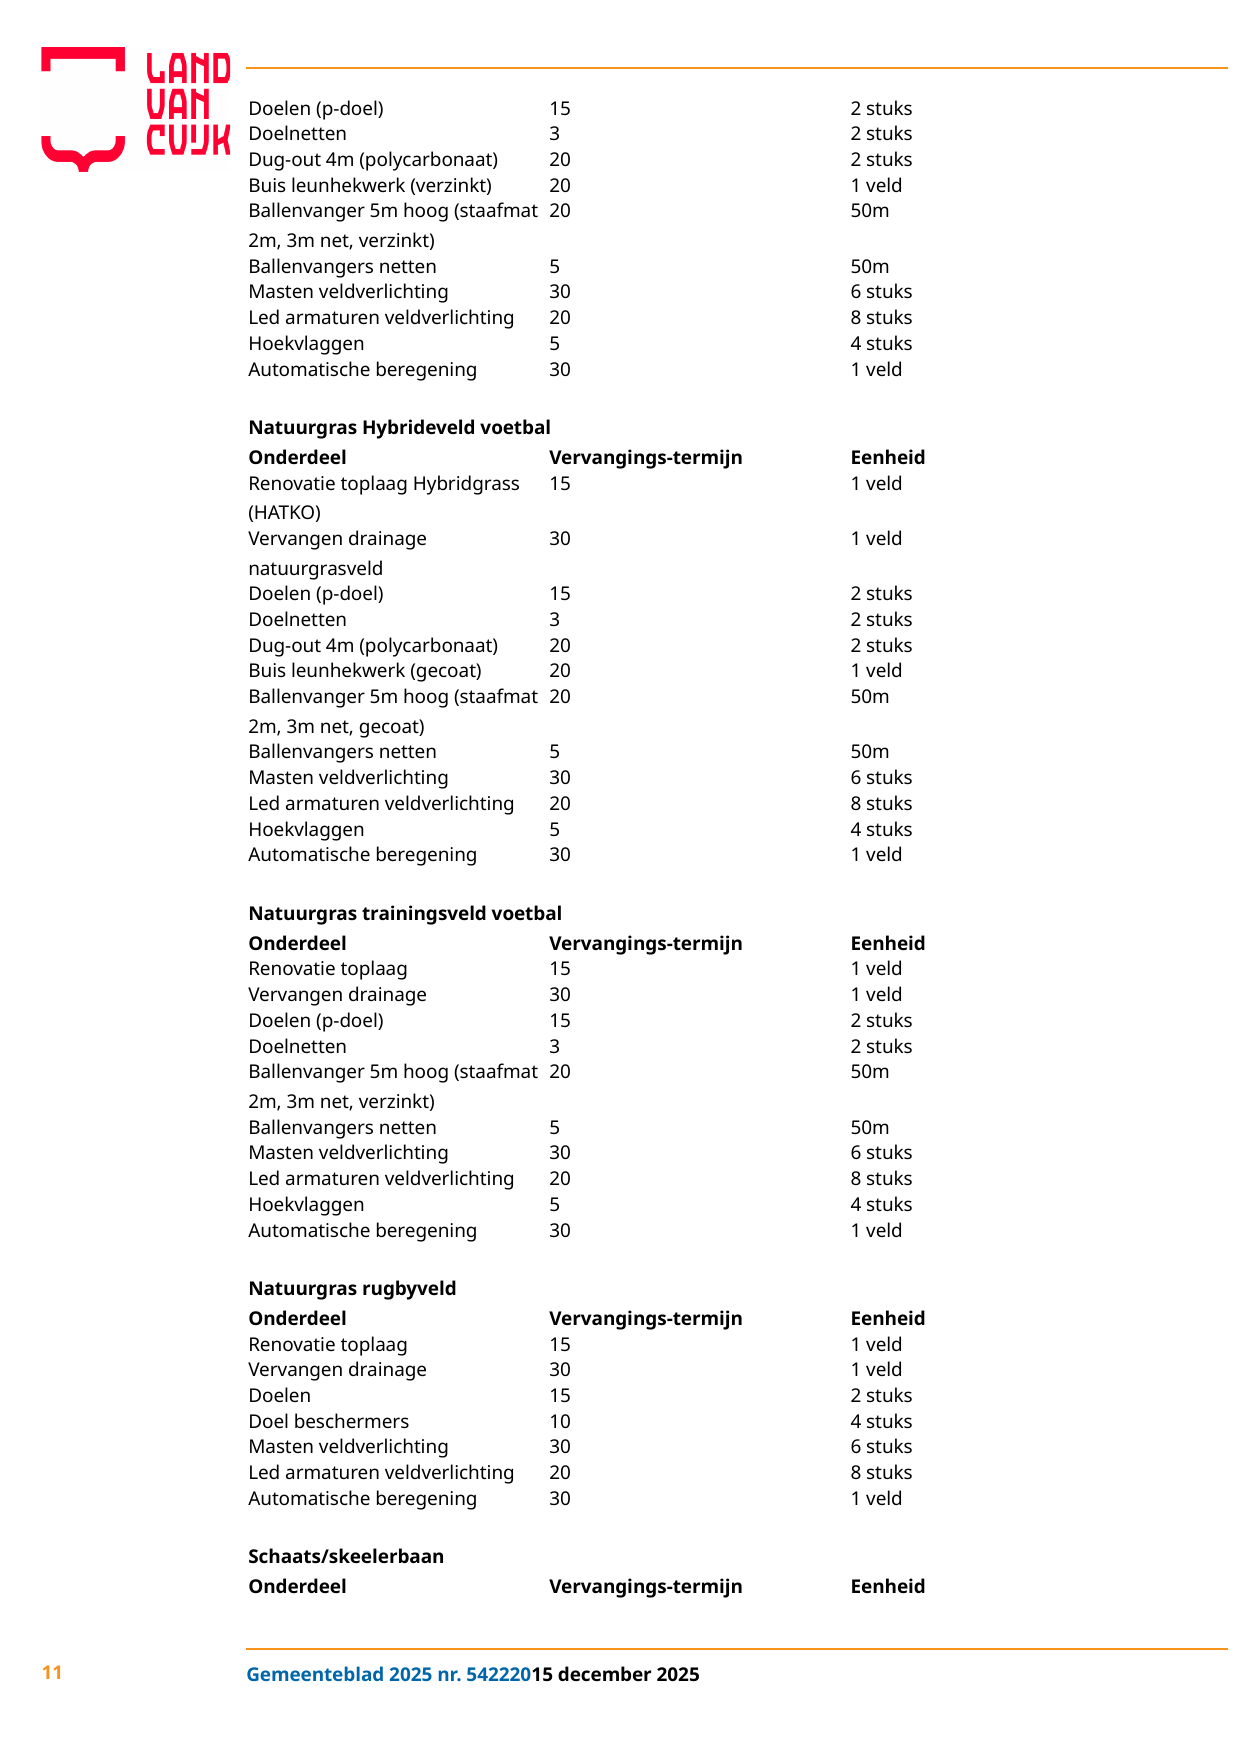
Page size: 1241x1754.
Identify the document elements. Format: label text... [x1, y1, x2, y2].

table_cell Buis leunhekwerk (verzinkt) [248, 172, 549, 198]
table_cell Doelnetten [248, 1033, 549, 1058]
table_cell Masten veldverlichting [248, 279, 549, 304]
table_cell 6 stuks [850, 1434, 1152, 1459]
table_cell 1 veld [850, 525, 1152, 581]
table_cell 2 stuks [850, 1033, 1152, 1058]
table_cell 4 stuks [850, 816, 1152, 842]
table_header Onderdeel [248, 930, 549, 956]
table_cell Automatische beregening [248, 1485, 549, 1511]
table_header Eenheid [850, 1305, 1152, 1331]
table_cell Automatische beregening [248, 356, 549, 382]
table_cell 30 [549, 1434, 850, 1459]
table_header Onderdeel [248, 1573, 549, 1599]
table_cell 1 veld [850, 1485, 1152, 1511]
table_cell Masten veldverlichting [248, 1140, 549, 1165]
table_cell 1 veld [850, 842, 1152, 867]
table_cell 8 stuks [850, 790, 1152, 816]
table_cell Doel beschermers [248, 1408, 549, 1434]
table_cell 50m [850, 253, 1152, 279]
table_cell Masten veldverlichting [248, 765, 549, 790]
table_cell 1 veld [850, 172, 1152, 198]
table_cell Renovatie toplaag [248, 1331, 549, 1356]
table_cell 30 [549, 842, 850, 867]
table_cell 20 [549, 790, 850, 816]
table_cell 2 stuks [850, 632, 1152, 658]
table_cell Hoekvlaggen [248, 330, 549, 356]
table_header Vervangings-termijn [549, 1573, 850, 1599]
table_cell 50m [850, 1114, 1152, 1139]
table_cell 20 [549, 1165, 850, 1191]
table_header Onderdeel [248, 1305, 549, 1331]
table_cell 20 [549, 198, 850, 253]
table_cell 5 [549, 253, 850, 279]
table_cell Hoekvlaggen [248, 816, 549, 842]
table_cell 5 [549, 1191, 850, 1217]
table_cell 5 [549, 739, 850, 764]
table_cell Led armaturen veldverlichting [248, 790, 549, 816]
table_cell Doelen (p-doel) [248, 581, 549, 606]
table_cell Ballenvanger 5m hoog (staafmat 2m, 3m net, gecoat) [248, 684, 549, 739]
table_cell 1 veld [850, 1217, 1152, 1242]
table_cell 15 [549, 1331, 850, 1356]
table_cell Led armaturen veldverlichting [248, 1459, 549, 1485]
table_cell 30 [549, 981, 850, 1007]
table_cell Hoekvlaggen [248, 1191, 549, 1217]
table_cell 30 [549, 1485, 850, 1511]
table_cell Doelnetten [248, 121, 549, 146]
table_cell 4 stuks [850, 330, 1152, 356]
text Natuurgras trainingsveld voetbal [248, 900, 1152, 926]
table_cell Doelen [248, 1382, 549, 1408]
table_cell 1 veld [850, 470, 1152, 525]
table_cell Ballenvangers netten [248, 253, 549, 279]
table_cell Ballenvanger 5m hoog (staafmat 2m, 3m net, verzinkt) [248, 198, 549, 253]
table_cell 20 [549, 1059, 850, 1114]
table_cell 20 [549, 146, 850, 172]
table_cell 1 veld [850, 1356, 1152, 1382]
table_cell 2 stuks [850, 606, 1152, 632]
table_cell 1 veld [850, 356, 1152, 382]
table_cell 30 [549, 1356, 850, 1382]
table_cell 20 [549, 658, 850, 683]
table_cell 15 [549, 956, 850, 981]
table_cell Led armaturen veldverlichting [248, 1165, 549, 1191]
table_cell 4 stuks [850, 1191, 1152, 1217]
table_cell 2 stuks [850, 146, 1152, 172]
table_cell 3 [549, 121, 850, 146]
table_cell 5 [549, 330, 850, 356]
table_cell 4 stuks [850, 1408, 1152, 1434]
table_cell 50m [850, 1059, 1152, 1114]
table_cell Dug-out 4m (polycarbonaat) [248, 146, 549, 172]
table_cell 8 stuks [850, 1459, 1152, 1485]
text Schaats/skeelerbaan [248, 1544, 1152, 1569]
picture [41, 47, 231, 172]
table_cell 15 [549, 581, 850, 606]
table_cell 6 stuks [850, 1140, 1152, 1165]
table_cell 6 stuks [850, 765, 1152, 790]
table_cell 2 stuks [850, 581, 1152, 606]
table_cell 5 [549, 1114, 850, 1139]
table_header Eenheid [850, 930, 1152, 956]
table_cell 3 [549, 606, 850, 632]
table_header Eenheid [850, 1573, 1152, 1599]
table_cell 30 [549, 525, 850, 581]
table_header Onderdeel [248, 444, 549, 470]
table_cell 20 [549, 632, 850, 658]
table_cell Ballenvangers netten [248, 739, 549, 764]
table_cell 30 [549, 1217, 850, 1242]
table_cell 1 veld [850, 658, 1152, 683]
table_header Vervangings-termijn [549, 930, 850, 956]
table_header Vervangings-termijn [549, 444, 850, 470]
table_cell Vervangen drainage [248, 981, 549, 1007]
table_cell 10 [549, 1408, 850, 1434]
table_cell 1 veld [850, 981, 1152, 1007]
table_cell 20 [549, 305, 850, 330]
table_cell 2 stuks [850, 121, 1152, 146]
table_cell 50m [850, 739, 1152, 764]
table_cell 20 [549, 1459, 850, 1485]
table_cell 15 [549, 1382, 850, 1408]
table_cell 50m [850, 198, 1152, 253]
table_cell Doelen (p-doel) [248, 95, 549, 121]
table_cell Doelnetten [248, 606, 549, 632]
table_cell Renovatie toplaag [248, 956, 549, 981]
table_cell Buis leunhekwerk (gecoat) [248, 658, 549, 683]
table_cell 8 stuks [850, 1165, 1152, 1191]
table_cell Dug-out 4m (polycarbonaat) [248, 632, 549, 658]
table_cell 3 [549, 1033, 850, 1058]
table_cell Automatische beregening [248, 842, 549, 867]
table_cell 50m [850, 684, 1152, 739]
table_cell Vervangen drainage natuurgrasveld [248, 525, 549, 581]
table_cell 20 [549, 684, 850, 739]
table_cell 15 [549, 1007, 850, 1033]
table_cell 15 [549, 470, 850, 525]
table_cell 1 veld [850, 956, 1152, 981]
table_cell 5 [549, 816, 850, 842]
table_cell 6 stuks [850, 279, 1152, 304]
table_cell 15 [549, 95, 850, 121]
text Natuurgras rugbyveld [248, 1275, 1152, 1301]
table_cell Automatische beregening [248, 1217, 549, 1242]
table_cell 2 stuks [850, 95, 1152, 121]
table_cell 2 stuks [850, 1007, 1152, 1033]
table_cell Led armaturen veldverlichting [248, 305, 549, 330]
table_cell 1 veld [850, 1331, 1152, 1356]
table_cell 20 [549, 172, 850, 198]
table_header Eenheid [850, 444, 1152, 470]
table_cell 30 [549, 765, 850, 790]
table_cell Masten veldverlichting [248, 1434, 549, 1459]
text Natuurgras Hybrideveld voetbal [248, 414, 1152, 440]
table_cell Vervangen drainage [248, 1356, 549, 1382]
table_cell 2 stuks [850, 1382, 1152, 1408]
table_cell 8 stuks [850, 305, 1152, 330]
table_cell Doelen (p-doel) [248, 1007, 549, 1033]
table_cell 30 [549, 356, 850, 382]
table_header Vervangings-termijn [549, 1305, 850, 1331]
table_cell Renovatie toplaag Hybridgrass (HATKO) [248, 470, 549, 525]
table_cell 30 [549, 279, 850, 304]
table_cell Ballenvangers netten [248, 1114, 549, 1139]
table_cell Ballenvanger 5m hoog (staafmat 2m, 3m net, verzinkt) [248, 1059, 549, 1114]
table_cell 30 [549, 1140, 850, 1165]
